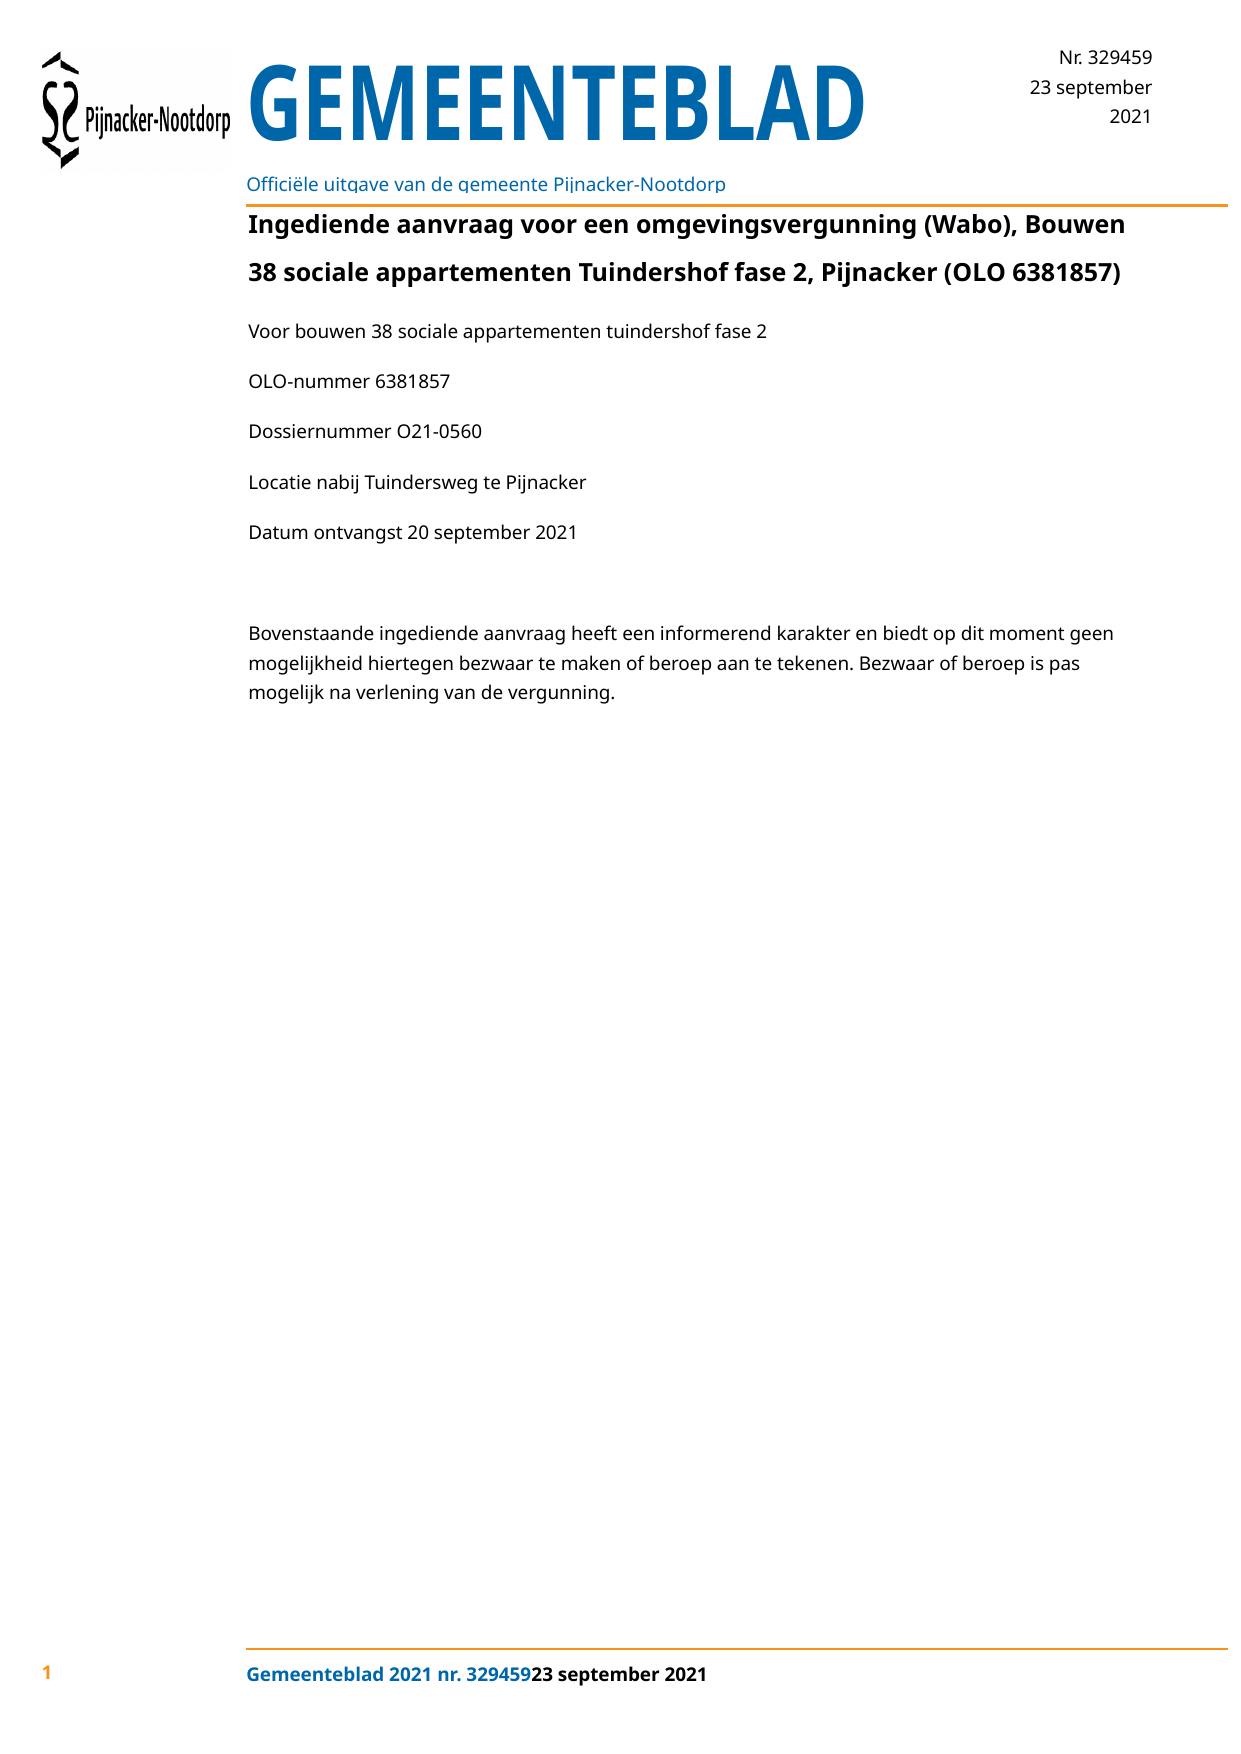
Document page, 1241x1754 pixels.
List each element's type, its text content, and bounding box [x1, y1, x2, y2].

text Datum ontvangst 20 september 2021 [248, 519, 1152, 545]
text Voor bouwen 38 sociale appartementen tuindershof fase 2 [248, 318, 1152, 344]
text Dossiernummer O21-0560 [248, 419, 1152, 444]
text Bovenstaande ingediende aanvraag heeft een informerend karakter en biedt op dit moment geen mogelijkheid hiertegen bezwaar te maken of beroep aan te tekenen. Bezwaar of beroep is pas mogelijk na verlening van de vergunning. [248, 620, 1152, 705]
text OLO-nummer 6381857 [248, 368, 1152, 394]
text Locatie nabij Tuindersweg te Pijnacker [248, 469, 1152, 495]
text Ingediende aanvraag voor een omgevingsvergunning (Wabo), Bouwen 38 sociale appartementen Tuindershof fase 2, Pijnacker (OLO 6381857) [248, 207, 1152, 288]
picture [41, 47, 231, 172]
